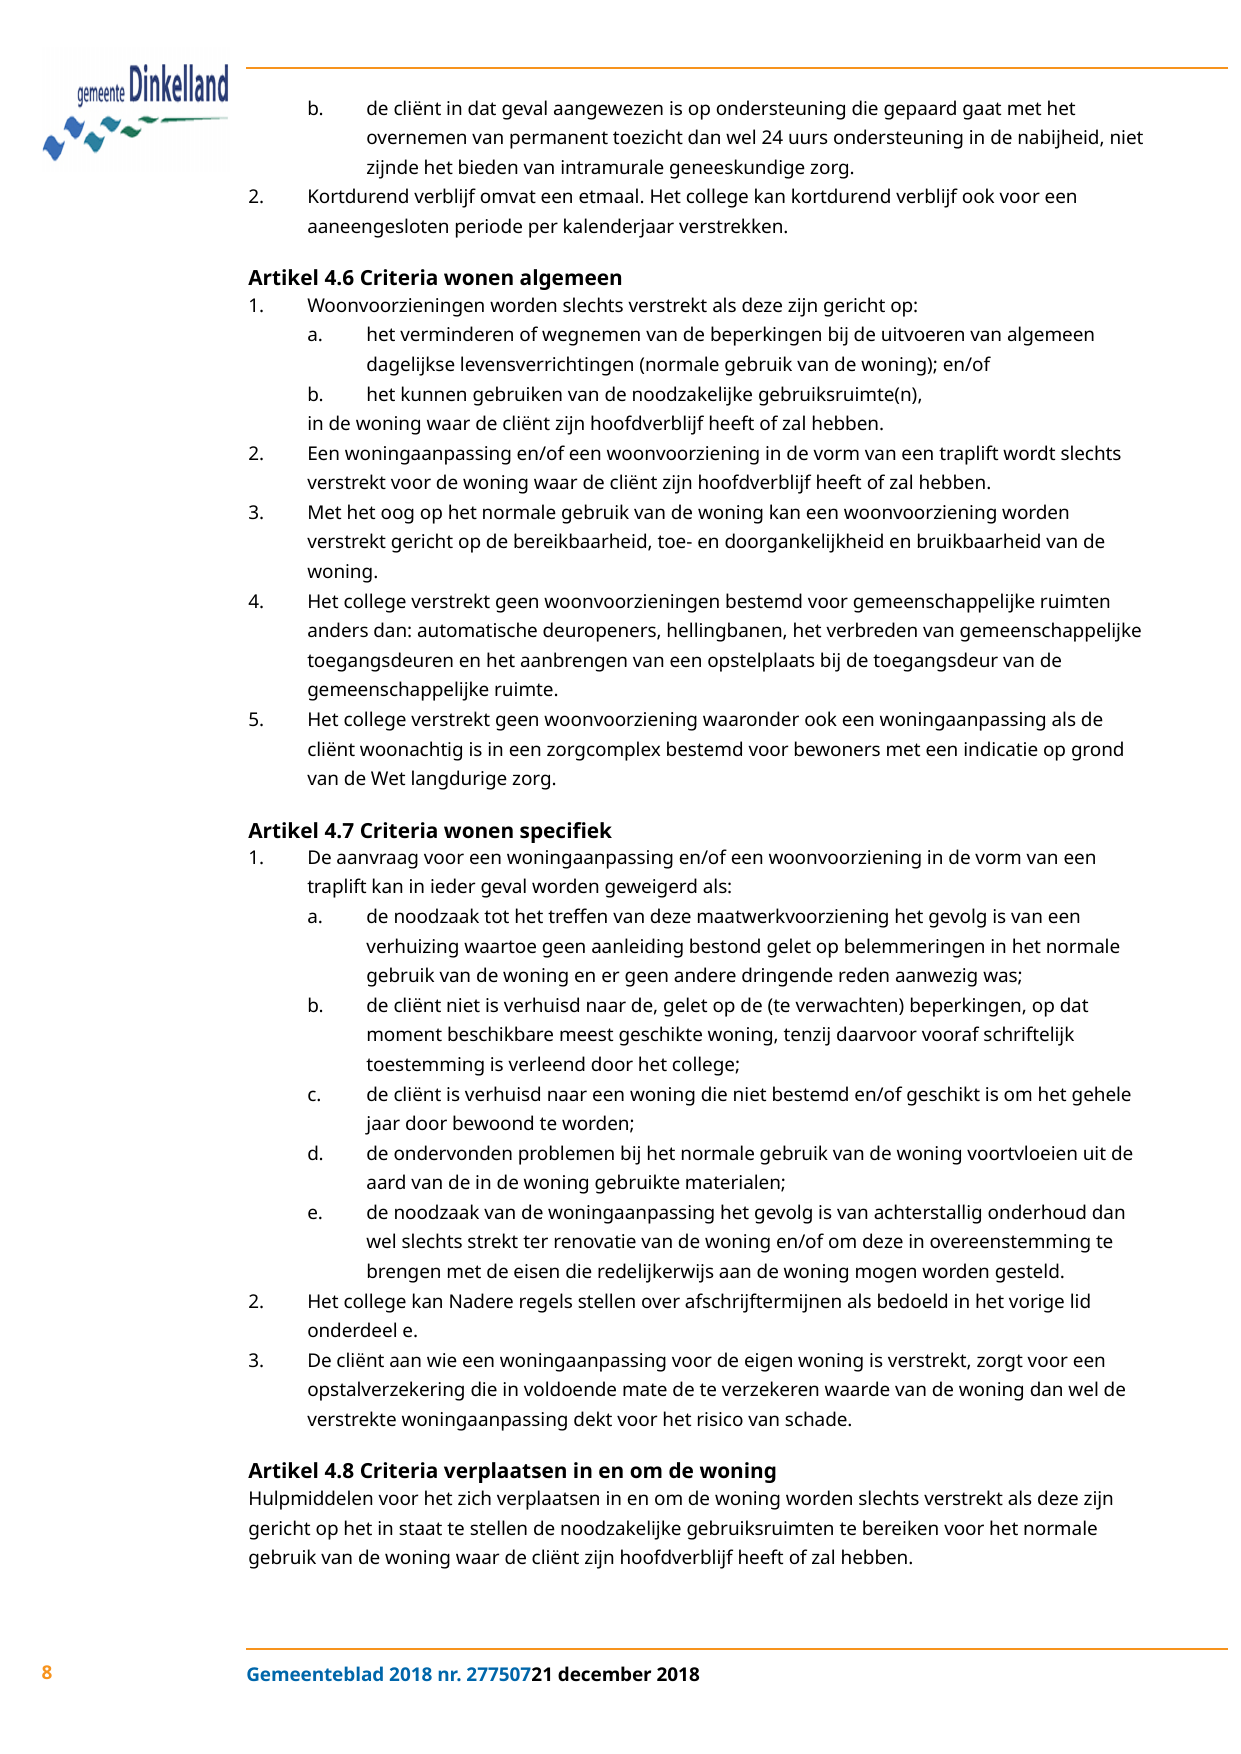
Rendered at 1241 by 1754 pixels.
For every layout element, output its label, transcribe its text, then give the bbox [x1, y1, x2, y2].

list de cliënt niet is verhuisd naar de, gelet op de (te verwachten) beperkingen, op dat moment beschikbare meest geschikte woning, tenzij daarvoor vooraf schriftelijk toestemming is verleend door het college; [307, 992, 1152, 1077]
picture [41, 47, 231, 172]
text Artikel 4.8 Criteria verplaatsen in en om de woning [248, 1457, 1152, 1485]
list Het college kan Nadere regels stellen over afschrijftermijnen als bedoeld in het vorige lid onderdeel e. [248, 1288, 1152, 1343]
text Artikel 4.6 Criteria wonen algemeen [248, 263, 1152, 292]
list Een woningaanpassing en/of een woonvoorziening in de vorm van een traplift wordt slechts verstrekt voor de woning waar de cliënt zijn hoofdverblijf heeft of zal hebben. [248, 440, 1152, 495]
list de cliënt is verhuisd naar een woning die niet bestemd en/of geschikt is om het gehele jaar door bewoond te worden; [307, 1081, 1152, 1136]
list de noodzaak van de woningaanpassing het gevolg is van achterstallig onderhoud dan wel slechts strekt ter renovatie van de woning en/of om deze in overeenstemming te brengen met de eisen die redelijkerwijs aan de woning mogen worden gesteld. [307, 1199, 1152, 1284]
list in de woning waar de cliënt zijn hoofdverblijf heeft of zal hebben. [248, 410, 1152, 436]
list De aanvraag voor een woningaanpassing en/of een woonvoorziening in de vorm van een traplift kan in ieder geval worden geweigerd als: [248, 844, 1152, 899]
list Kortdurend verblijf omvat een etmaal. Het college kan kortdurend verblijf ook voor een aaneengesloten periode per kalenderjaar verstrekken. [248, 183, 1152, 239]
list het verminderen of wegnemen van de beperkingen bij de uitvoeren van algemeen dagelijkse levensverrichtingen (normale gebruik van de woning); en/of [307, 322, 1152, 377]
list de noodzaak tot het treffen van deze maatwerkvoorziening het gevolg is van een verhuizing waartoe geen aanleiding bestond gelet op belemmeringen in het normale gebruik van de woning en er geen andere dringende reden aanwezig was; [307, 903, 1152, 988]
list De cliënt aan wie een woningaanpassing voor de eigen woning is verstrekt, zorgt voor een opstalverzekering die in voldoende mate de te verzekeren waarde van de woning dan wel de verstrekte woningaanpassing dekt voor het risico van schade. [248, 1347, 1152, 1432]
list de cliënt in dat geval aangewezen is op ondersteuning die gepaard gaat met het overnemen van permanent toezicht dan wel 24 uurs ondersteuning in de nabijheid, niet zijnde het bieden van intramurale geneeskundige zorg. [307, 95, 1152, 180]
list Met het oog op het normale gebruik van de woning kan een woonvoorziening worden verstrekt gericht op de bereikbaarheid, toe- en doorgankelijkheid en bruikbaarheid van de woning. [248, 499, 1152, 584]
list de ondervonden problemen bij het normale gebruik van de woning voortvloeien uit de aard van de in de woning gebruikte materialen; [307, 1140, 1152, 1195]
list Het college verstrekt geen woonvoorziening waaronder ook een woningaanpassing als de cliënt woonachtig is in een zorgcomplex bestemd voor bewoners met een indicatie op grond van de Wet langdurige zorg. [248, 706, 1152, 791]
list het kunnen gebruiken van de noodzakelijke gebruiksruimte(n), [307, 381, 1152, 406]
text Artikel 4.7 Criteria wonen specifiek [248, 816, 1152, 844]
list Woonvoorzieningen worden slechts verstrekt als deze zijn gericht op: [248, 292, 1152, 318]
list Het college verstrekt geen woonvoorzieningen bestemd voor gemeenschappelijke ruimten anders dan: automatische deuropeners, hellingbanen, het verbreden van gemeenschappelijke toegangsdeuren en het aanbrengen van een opstelplaats bij de toegangsdeur van de gemeenschappelijke ruimte. [248, 588, 1152, 702]
text Hulpmiddelen voor het zich verplaatsen in en om de woning worden slechts verstrekt als deze zijn gericht op het in staat te stellen de noodzakelijke gebruiksruimten te bereiken voor het normale gebruik van de woning waar de cliënt zijn hoofdverblijf heeft of zal hebben. [248, 1485, 1152, 1570]
